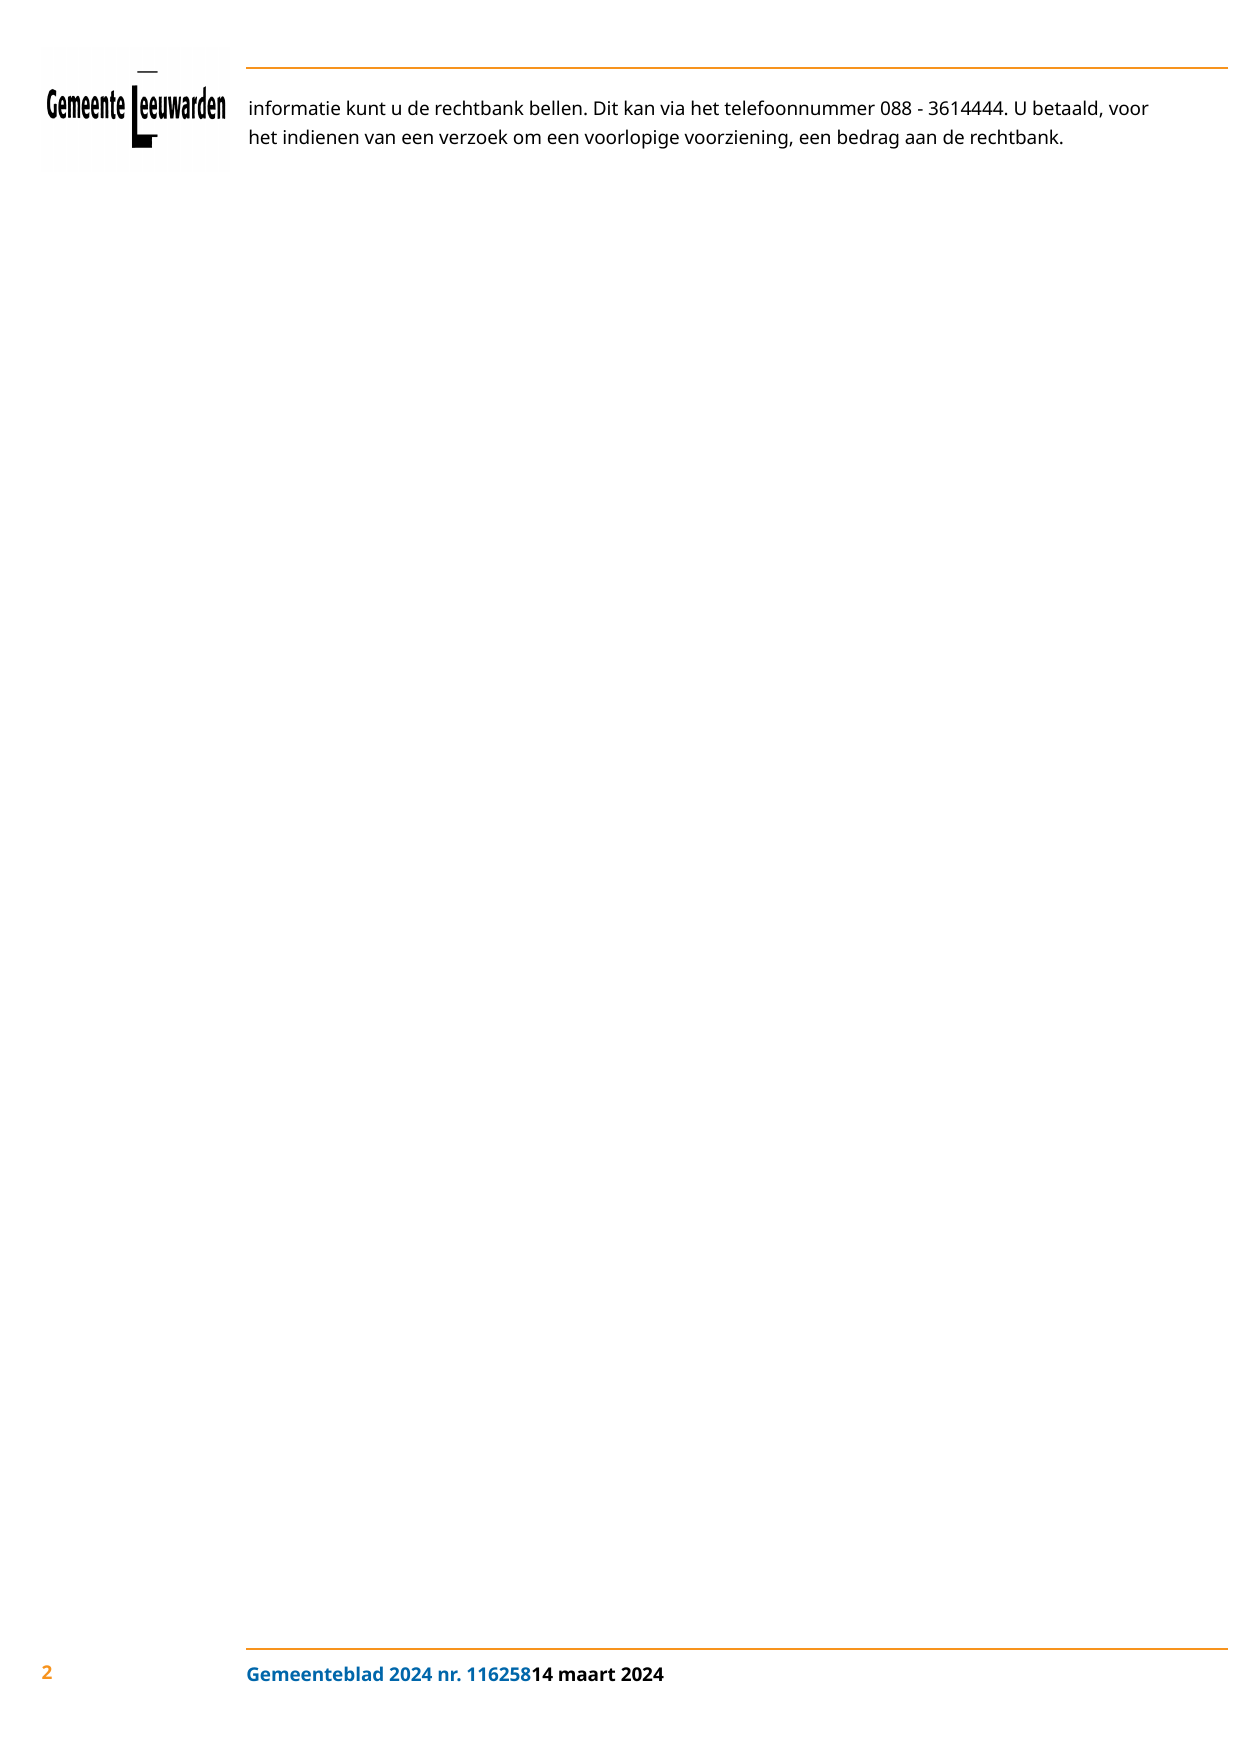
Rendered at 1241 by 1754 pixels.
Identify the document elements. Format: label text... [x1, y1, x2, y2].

picture [41, 47, 231, 172]
text informatie kunt u de rechtbank bellen. Dit kan via het telefoonnummer 088 - 3614444. U betaald, voor het indienen van een verzoek om een voorlopige voorziening, een bedrag aan de rechtbank. [248, 95, 1152, 150]
